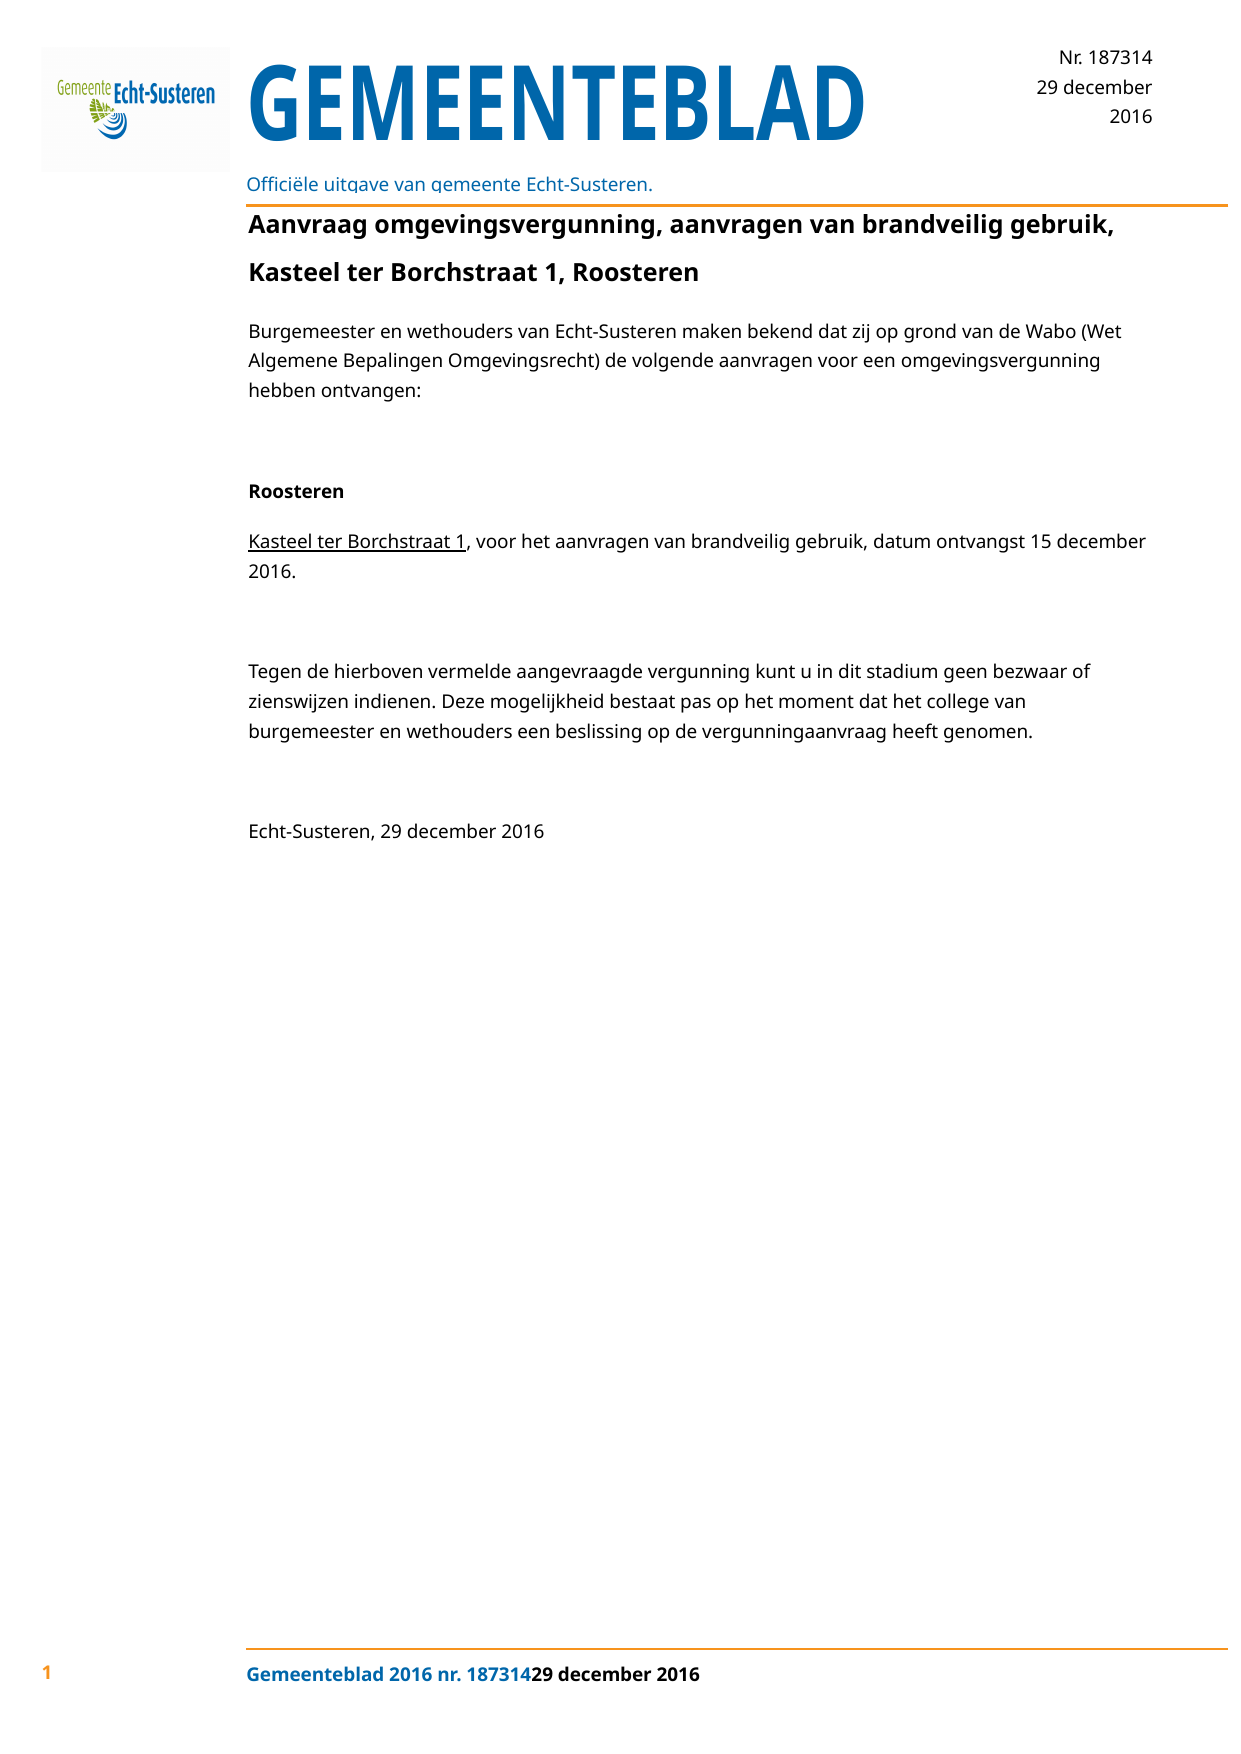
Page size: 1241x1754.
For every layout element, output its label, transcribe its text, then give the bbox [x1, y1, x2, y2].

text Echt-Susteren, 29 december 2016 [248, 819, 1152, 844]
text Burgemeester en wethouders van Echt-Susteren maken bekend dat zij op grond van de Wabo (Wet Algemene Bepalingen Omgevingsrecht) de volgende aanvragen voor een omgevingsvergunning hebben ontvangen: [248, 318, 1152, 403]
text Tegen de hierboven vermelde aangevraagde vergunning kunt u in dit stadium geen bezwaar of zienswijzen indienen. Deze mogelijkheid bestaat pas op het moment dat het college van burgemeester en wethouders een beslissing op de vergunningaanvraag heeft genomen. [248, 659, 1152, 744]
text Roosteren [248, 478, 1152, 504]
picture [41, 47, 231, 172]
text Kasteel ter Borchstraat 1, voor het aanvragen van brandveilig gebruik, datum ontvangst 15 december 2016. [248, 528, 1152, 584]
text Aanvraag omgevingsvergunning, aanvragen van brandveilig gebruik, Kasteel ter Borchstraat 1, Roosteren [248, 207, 1152, 288]
